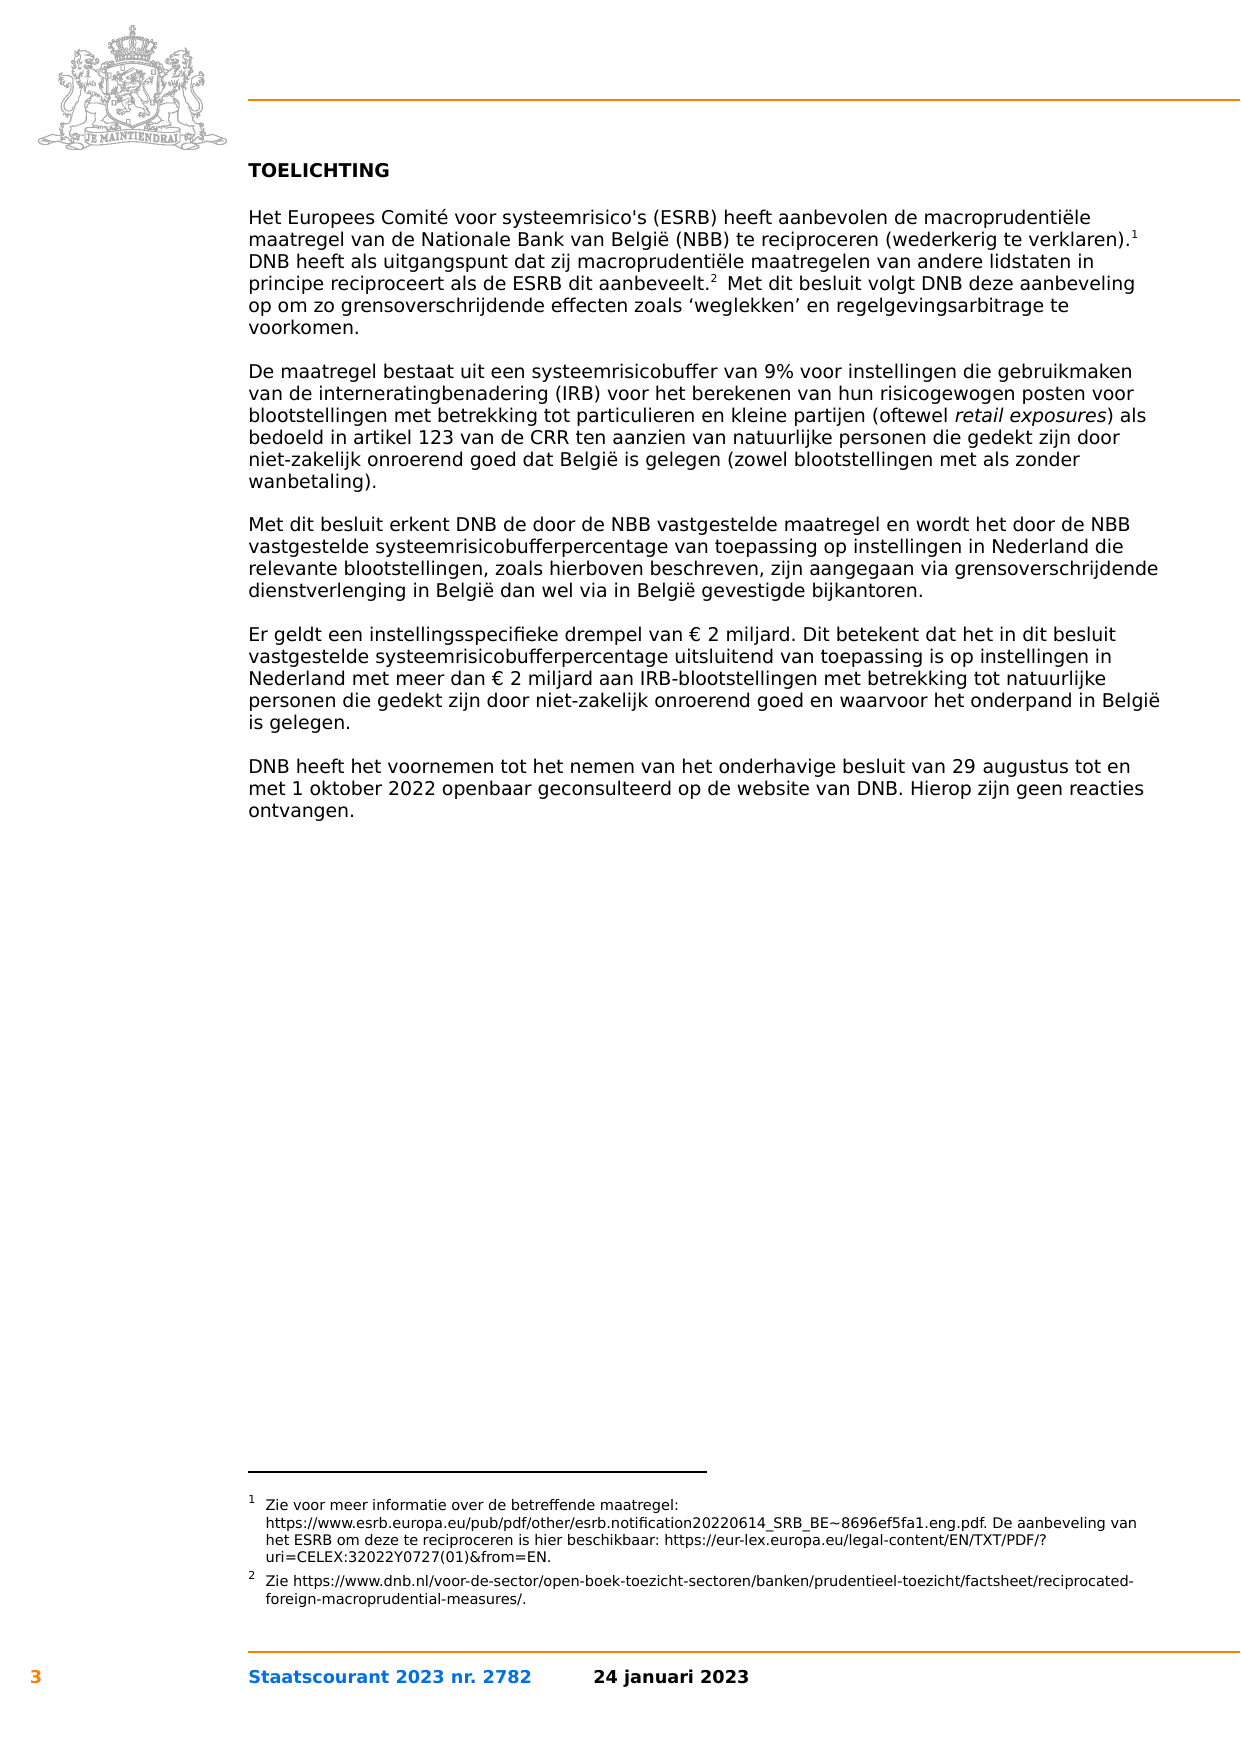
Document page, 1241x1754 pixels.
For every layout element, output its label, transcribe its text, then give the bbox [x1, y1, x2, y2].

text Zie voor meer informatie over de betreffende maatregel: https://www.esrb.europa.eu/pub/pdf/other/esrb.notification20220614_SRB_BE~8696ef5fa1.eng.pdf. De aanbeveling van het ESRB om deze te reciproceren is hier beschikbaar: https://eur-lex.europa.eu/legal-content/EN/TXT/PDF/?uri=CELEX:32022Y0727(01)&from=EN. [248, 1493, 1163, 1566]
text DNB heeft het voornemen tot het nemen van het onderhavige besluit van 29 augustus tot en met 1 oktober 2022 openbaar geconsulteerd op de website van DNB. Hierop zijn geen reacties ontvangen. [248, 756, 1163, 822]
subtitle TOELICHTING [248, 160, 1163, 182]
text Zie https://www.dnb.nl/voor-de-sector/open-boek-toezicht-sectoren/banken/prudentieel-toezicht/factsheet/reciprocated-foreign-macroprudential-measures/. [248, 1569, 1163, 1608]
text Met dit besluit erkent DNB de door de NBB vastgestelde maatregel en wordt het door de NBB vastgestelde systeemrisicobufferpercentage van toepassing op instellingen in Nederland die relevante blootstellingen, zoals hierboven beschreven, zijn aangegaan via grensoverschrijdende dienstverlenging in België dan wel via in België gevestigde bijkantoren. [248, 514, 1163, 602]
text De maatregel bestaat uit een systeemrisicobuffer van 9% voor instellingen die gebruikmaken van de interneratingbenadering (IRB) voor het berekenen van hun risicogewogen posten voor blootstellingen met betrekking tot particulieren en kleine partijen (oftewel retail exposures) als bedoeld in artikel 123 van de CRR ten aanzien van natuurlijke personen die gedekt zijn door niet-zakelijk onroerend goed dat België is gelegen (zowel blootstellingen met als zonder wanbetaling). [248, 361, 1163, 492]
picture [38, 25, 227, 150]
text Er geldt een instellingsspecifieke drempel van € 2 miljard. Dit betekent dat het in dit besluit vastgestelde systeemrisicobufferpercentage uitsluitend van toepassing is op instellingen in Nederland met meer dan € 2 miljard aan IRB-blootstellingen met betrekking tot natuurlijke personen die gedekt zijn door niet-zakelijk onroerend goed en waarvoor het onderpand in België is gelegen. [248, 624, 1163, 734]
text Het Europees Comité voor systeemrisico's (ESRB) heeft aanbevolen de macroprudentiële maatregel van de Nationale Bank van België (NBB) te reciproceren (wederkerig te verklaren). DNB heeft als uitgangspunt dat zij macroprudentiële maatregelen van andere lidstaten in principe reciproceert als de ESRB dit aanbeveelt. Met dit besluit volgt DNB deze aanbeveling op om zo grensoverschrijdende effecten zoals ‘weglekken’ en regelgevingsarbitrage te voorkomen. [248, 207, 1163, 339]
